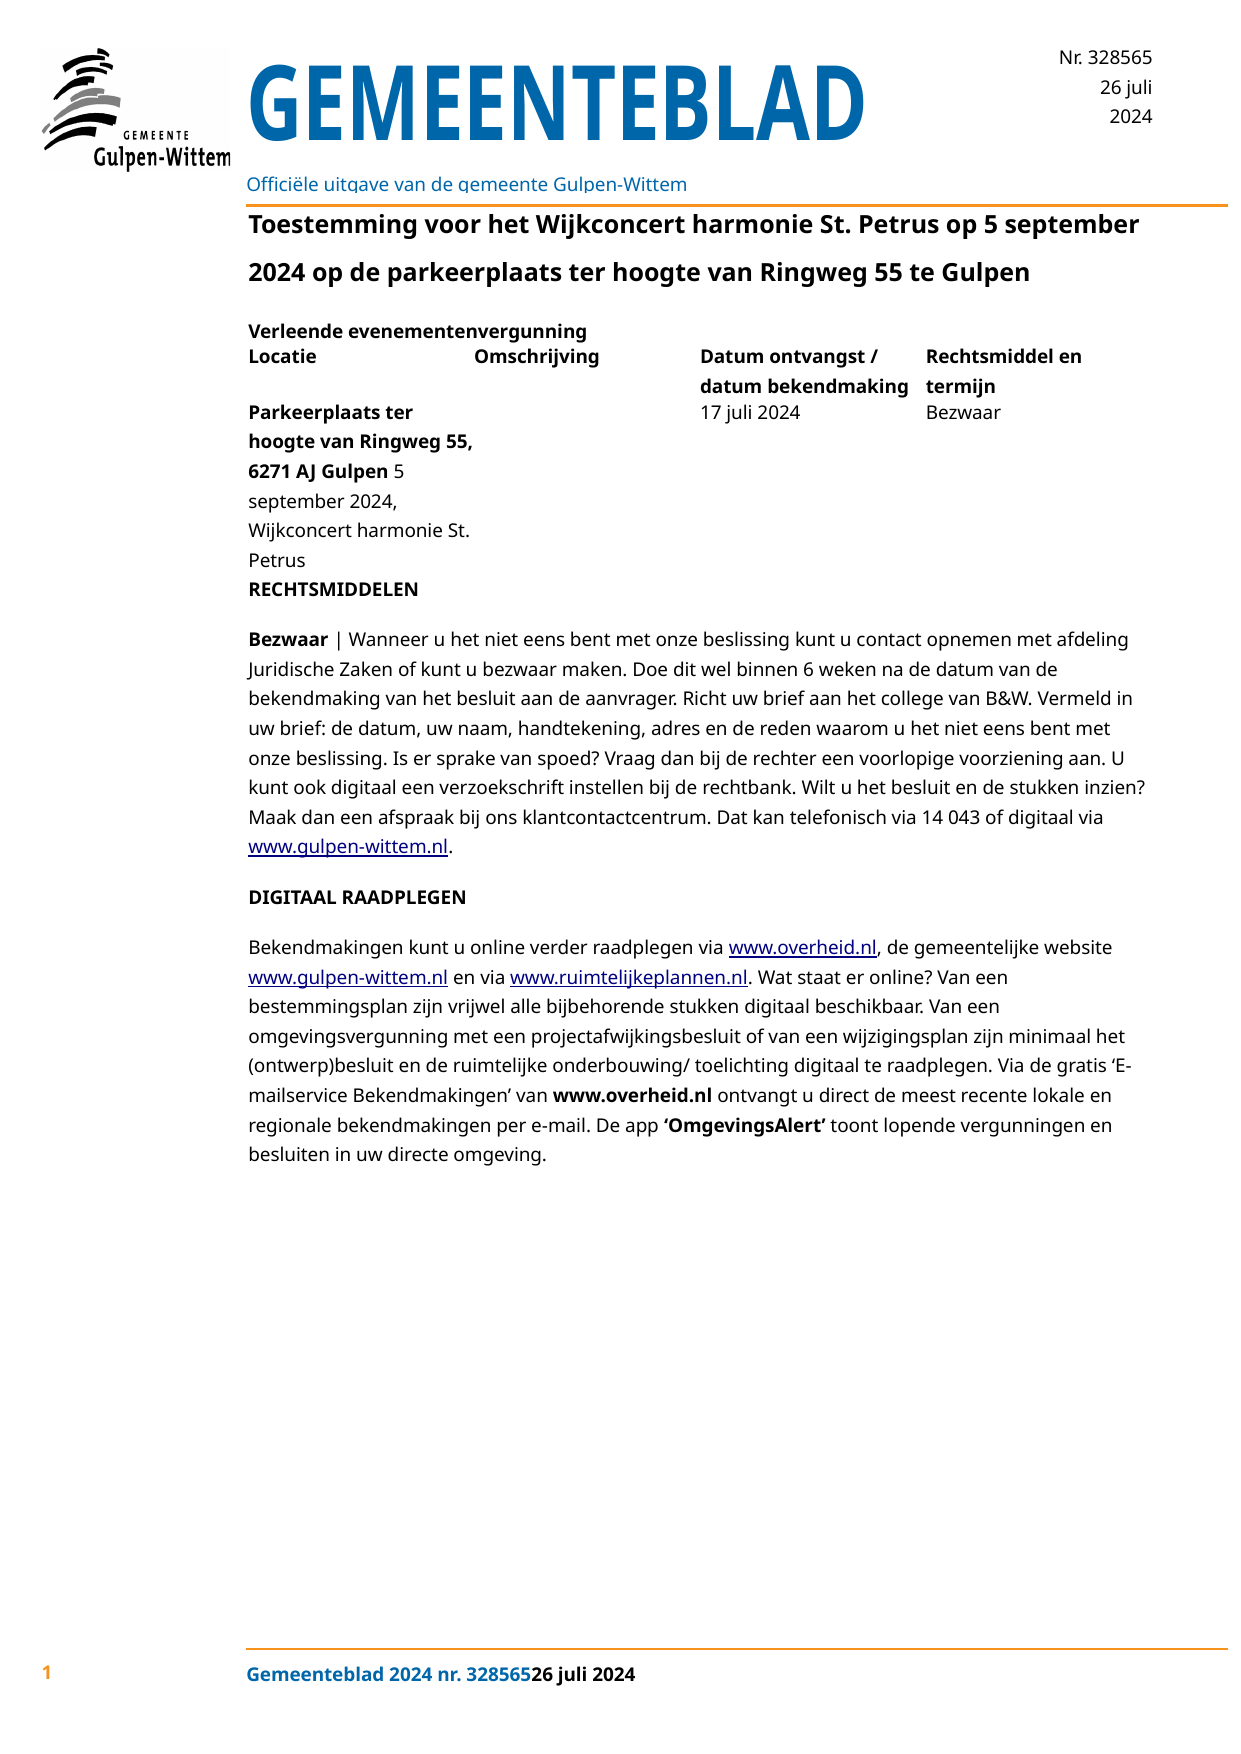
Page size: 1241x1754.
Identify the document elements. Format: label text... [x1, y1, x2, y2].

table_cell Rechtsmiddel en termijn [926, 344, 1152, 399]
text DIGITAAL RAADPLEGEN [248, 884, 1152, 909]
text Bezwaar | Wanneer u het niet eens bent met onze beslissing kunt u contact opnemen met afdeling Juridische Zaken of kunt u bezwaar maken. Doe dit wel binnen 6 weken na de datum van de bekendmaking van het besluit aan de aanvrager. Richt uw brief aan het college van B&W. Vermeld in uw brief: de datum, uw naam, handtekening, adres en de reden waarom u het niet eens bent met onze beslissing. Is er sprake van spoed? Vraag dan bij de rechter een voorlopige voorziening aan. U kunt ook digitaal een verzoekschrift instellen bij de rechtbank. Wilt u het besluit en de stukken inzien? Maak dan een afspraak bij ons klantcontactcentrum. Dat kan telefonisch via 14 043 of digitaal via www.gulpen-wittem.nl. [248, 626, 1152, 859]
text RECHTSMIDDELEN [248, 576, 1152, 602]
table_cell Omschrijving [474, 344, 700, 399]
text Toestemming voor het Wijkconcert harmonie St. Petrus op 5 september 2024 op de parkeerplaats ter hoogte van Ringweg 55 te Gulpen [248, 207, 1152, 288]
table_header Verleende evenementenvergunning [248, 318, 1152, 344]
text Bekendmakingen kunt u online verder raadplegen via www.overheid.nl, de gemeentelijke website www.gulpen-wittem.nl en via www.ruimtelijkeplannen.nl. Wat staat er online? Van een bestemmingsplan zijn vrijwel alle bijbehorende stukken digitaal beschikbaar. Van een omgevingsvergunning met een projectafwijkingsbesluit of van een wijzigingsplan zijn minimaal het (ontwerp)besluit en de ruimtelijke onderbouwing/ toelichting digitaal te raadplegen. Via de gratis ‘E-mailservice Bekendmakingen’ van www.overheid.nl ontvangt u direct de meest recente lokale en regionale bekendmakingen per e-mail. De app ‘OmgevingsAlert’ toont lopende vergunningen en besluiten in uw directe omgeving. [248, 934, 1152, 1167]
table_cell Locatie [248, 344, 474, 399]
table_cell 17 juli 2024 [700, 399, 926, 573]
table_cell [474, 399, 700, 573]
table_cell Bezwaar [926, 399, 1152, 573]
table_cell Datum ontvangst / datum bekendmaking [700, 344, 926, 399]
table_cell Parkeerplaats ter hoogte van Ringweg 55, 6271 AJ Gulpen 5 september 2024, Wijkconcert harmonie St. Petrus [248, 399, 474, 573]
picture [41, 47, 231, 172]
